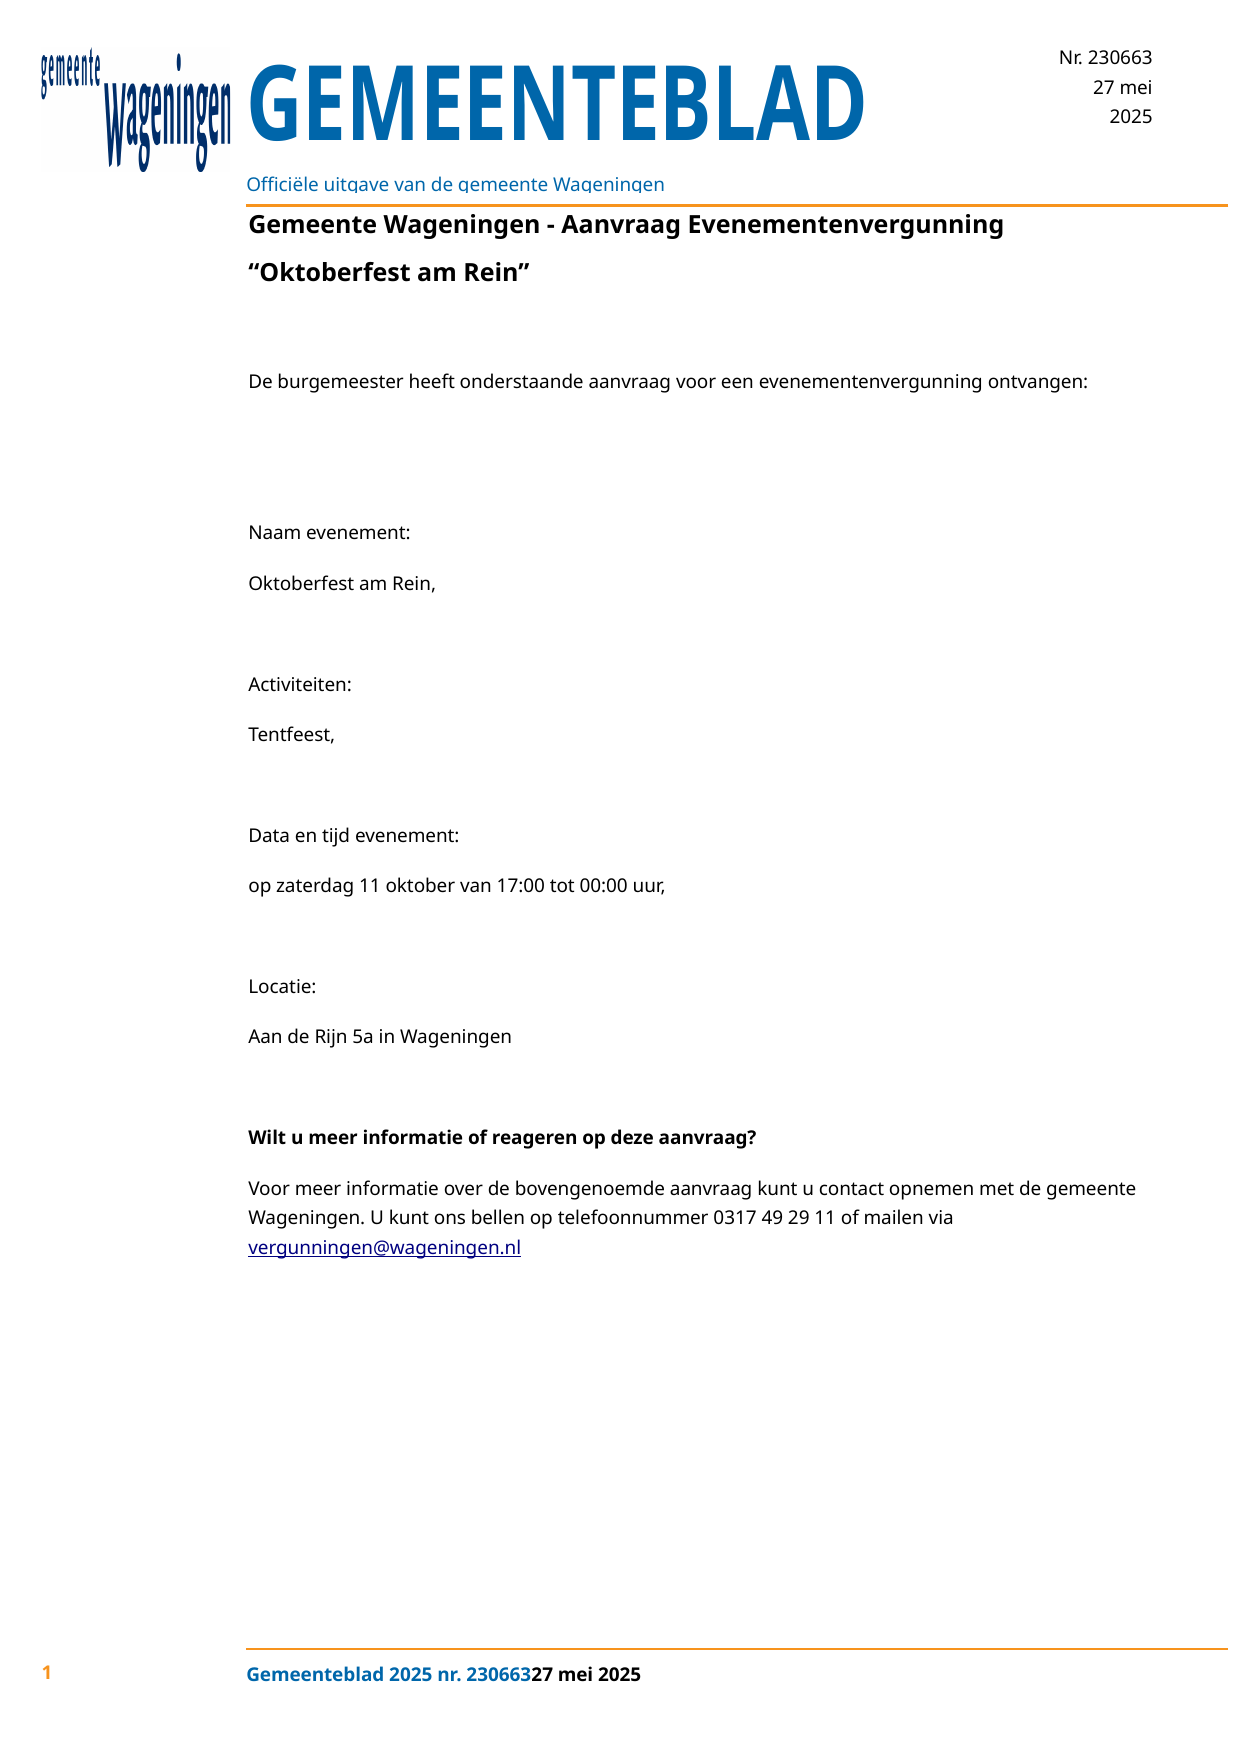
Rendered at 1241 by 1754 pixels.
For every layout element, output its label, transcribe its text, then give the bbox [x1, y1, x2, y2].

text Locatie: [248, 973, 1152, 999]
text Oktoberfest am Rein, [248, 570, 1152, 596]
text Voor meer informatie over de bovengenoemde aanvraag kunt u contact opnemen met de gemeente Wageningen. U kunt ons bellen op telefoonnummer 0317 49 29 11 of mailen via vergunningen@wageningen.nl [248, 1175, 1152, 1260]
text De burgemeester heeft onderstaande aanvraag voor een evenementenvergunning ontvangen: [248, 368, 1152, 394]
text Wilt u meer informatie of reageren op deze aanvraag? [248, 1124, 1152, 1150]
text Tentfeest, [248, 721, 1152, 747]
picture [41, 47, 231, 172]
text Aan de Rijn 5a in Wageningen [248, 1024, 1152, 1049]
text Activiteiten: [248, 671, 1152, 697]
text Naam evenement: [248, 519, 1152, 545]
text Gemeente Wageningen - Aanvraag Evenementenvergunning “Oktoberfest am Rein” [248, 207, 1152, 288]
text op zaterdag 11 oktober van 17:00 tot 00:00 uur, [248, 872, 1152, 898]
text Data en tijd evenement: [248, 822, 1152, 848]
